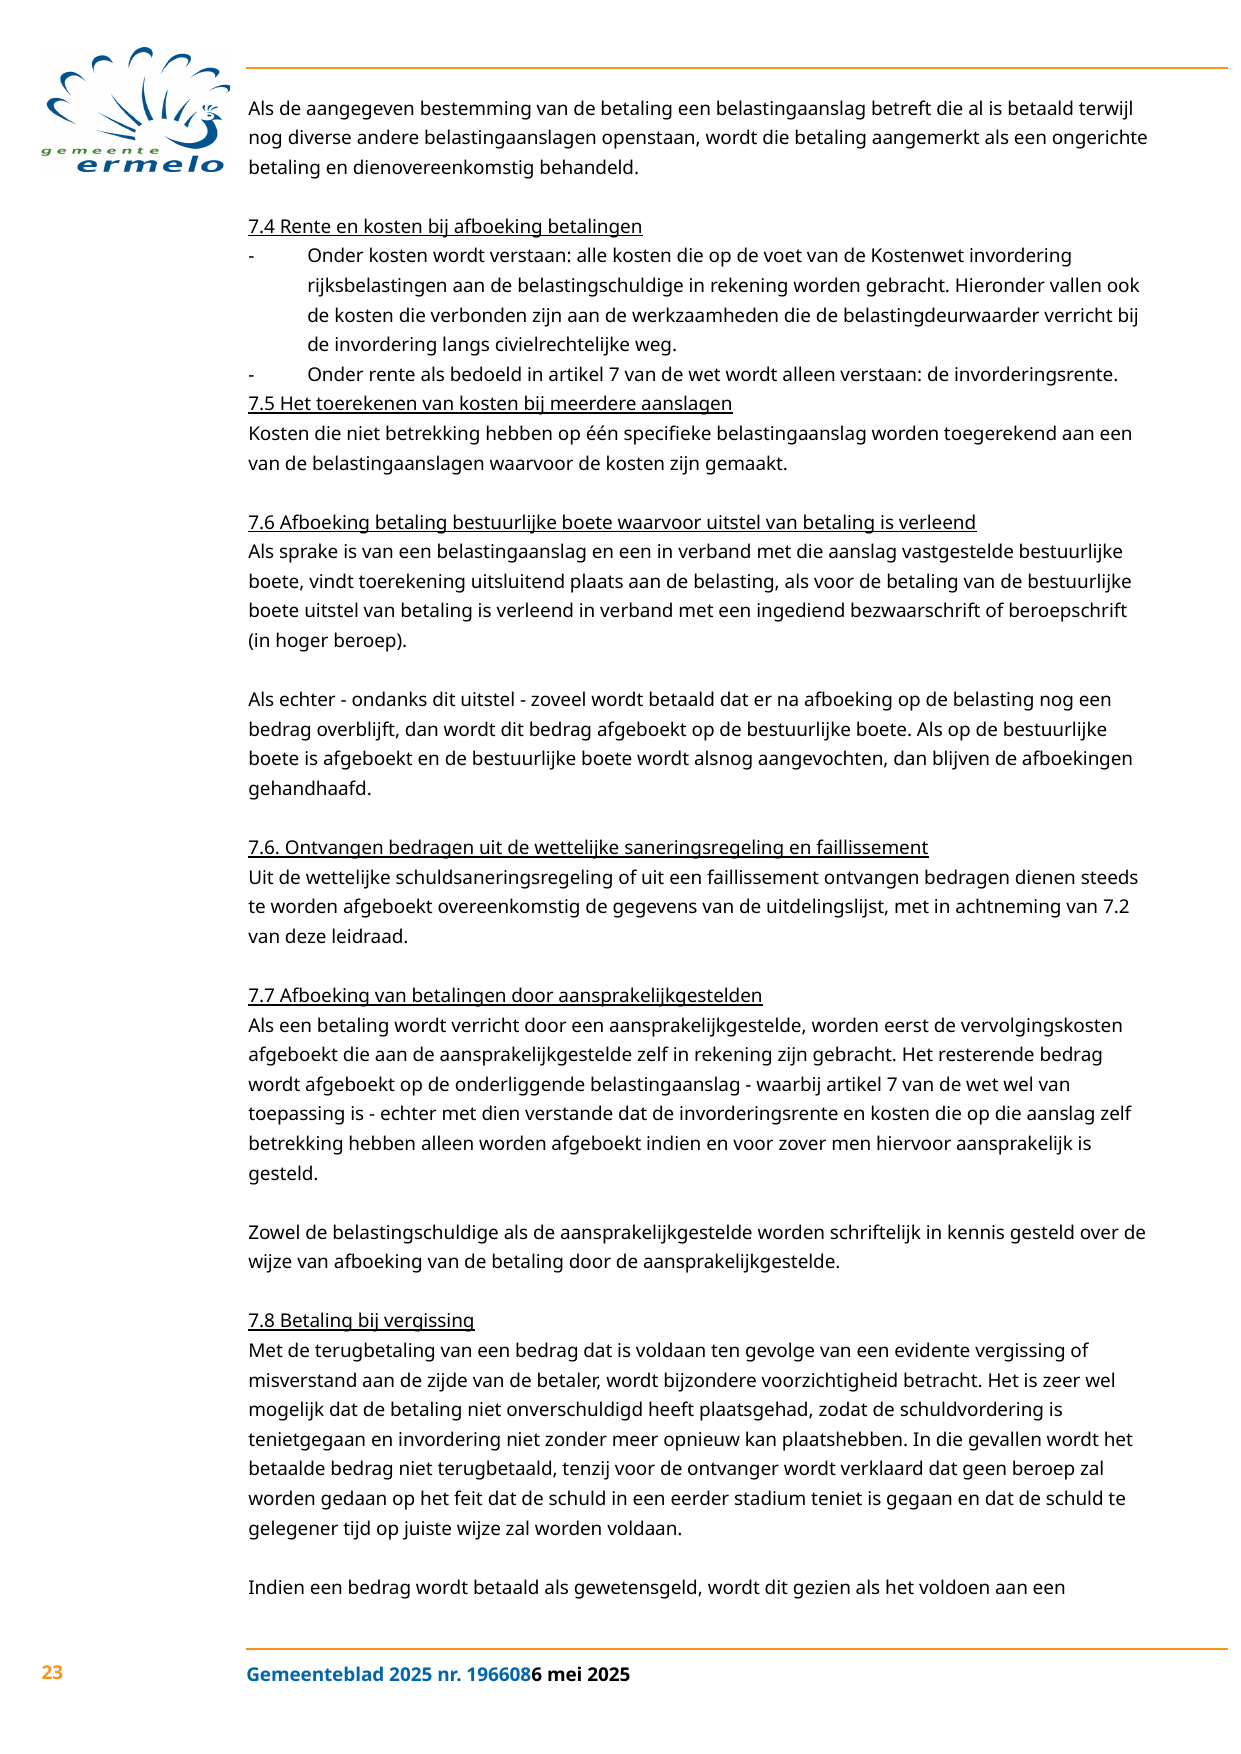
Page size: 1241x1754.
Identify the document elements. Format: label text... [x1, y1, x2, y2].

text 7.4 Rente en kosten bij afboeking betalingen [248, 213, 1152, 239]
text Als de aangegeven bestemming van de betaling een belastingaanslag betreft die al is betaald terwijl nog diverse andere belastingaanslagen openstaan, wordt die betaling aangemerkt als een ongerichte betaling en dienovereenkomstig behandeld. [248, 95, 1152, 180]
text 7.8 Betaling bij vergissing [248, 1308, 1152, 1333]
list Onder rente als bedoeld in artikel 7 van de wet wordt alleen verstaan: de invorderingsrente. [248, 361, 1152, 387]
text Uit de wettelijke schuldsaneringsregeling of uit een faillissement ontvangen bedragen dienen steeds te worden afgeboekt overeenkomstig de gegevens van de uitdelingslijst, met in achtneming van 7.2 van deze leidraad. [248, 864, 1152, 949]
text Indien een bedrag wordt betaald als gewetensgeld, wordt dit gezien als het voldoen aan een [248, 1574, 1152, 1600]
text Kosten die niet betrekking hebben op één specifieke belastingaanslag worden toegerekend aan een van de belastingaanslagen waarvoor de kosten zijn gemaakt. [248, 420, 1152, 476]
text Als echter - ondanks dit uitstel - zoveel wordt betaald dat er na afboeking op de belasting nog een bedrag overblijft, dan wordt dit bedrag afgeboekt op de bestuurlijke boete. Als op de bestuurlijke boete is afgeboekt en de bestuurlijke boete wordt alsnog aangevochten, dan blijven de afboekingen gehandhaafd. [248, 686, 1152, 801]
text Als een betaling wordt verricht door een aansprakelijkgestelde, worden eerst de vervolgingskosten afgeboekt die aan de aansprakelijkgestelde zelf in rekening zijn gebracht. Het resterende bedrag wordt afgeboekt op de onderliggende belastingaanslag - waarbij artikel 7 van de wet wel van toepassing is - echter met dien verstande dat de invorderingsrente en kosten die op die aanslag zelf betrekking hebben alleen worden afgeboekt indien en voor zover men hiervoor aansprakelijk is gesteld. [248, 1012, 1152, 1186]
picture [41, 47, 231, 172]
text Zowel de belastingschuldige als de aansprakelijkgestelde worden schriftelijk in kennis gesteld over de wijze van afboeking van de betaling door de aansprakelijkgestelde. [248, 1219, 1152, 1274]
text 7.6 Afboeking betaling bestuurlijke boete waarvoor uitstel van betaling is verleend [248, 509, 1152, 535]
text 7.6. Ontvangen bedragen uit de wettelijke saneringsregeling en faillissement [248, 834, 1152, 860]
text Als sprake is van een belastingaanslag en een in verband met die aanslag vastgestelde bestuurlijke boete, vindt toerekening uitsluitend plaats aan de belasting, als voor de betaling van de bestuurlijke boete uitstel van betaling is verleend in verband met een ingediend bezwaarschrift of beroepschrift (in hoger beroep). [248, 538, 1152, 653]
text 7.5 Het toerekenen van kosten bij meerdere aanslagen [248, 391, 1152, 416]
text 7.7 Afboeking van betalingen door aansprakelijkgestelden [248, 982, 1152, 1008]
list Onder kosten wordt verstaan: alle kosten die op de voet van de Kostenwet invordering rijksbelastingen aan de belastingschuldige in rekening worden gebracht. Hieronder vallen ook de kosten die verbonden zijn aan de werkzaamheden die de belastingdeurwaarder verricht bij de invordering langs civielrechtelijke weg. [248, 243, 1152, 357]
text Met de terugbetaling van een bedrag dat is voldaan ten gevolge van een evidente vergissing of misverstand aan de zijde van de betaler, wordt bijzondere voorzichtigheid betracht. Het is zeer wel mogelijk dat de betaling niet onverschuldigd heeft plaatsgehad, zodat de schuldvordering is tenietgegaan en invordering niet zonder meer opnieuw kan plaatshebben. In die gevallen wordt het betaalde bedrag niet terugbetaald, tenzij voor de ontvanger wordt verklaard dat geen beroep zal worden gedaan op het feit dat de schuld in een eerder stadium teniet is gegaan en dat de schuld te gelegener tijd op juiste wijze zal worden voldaan. [248, 1337, 1152, 1541]
